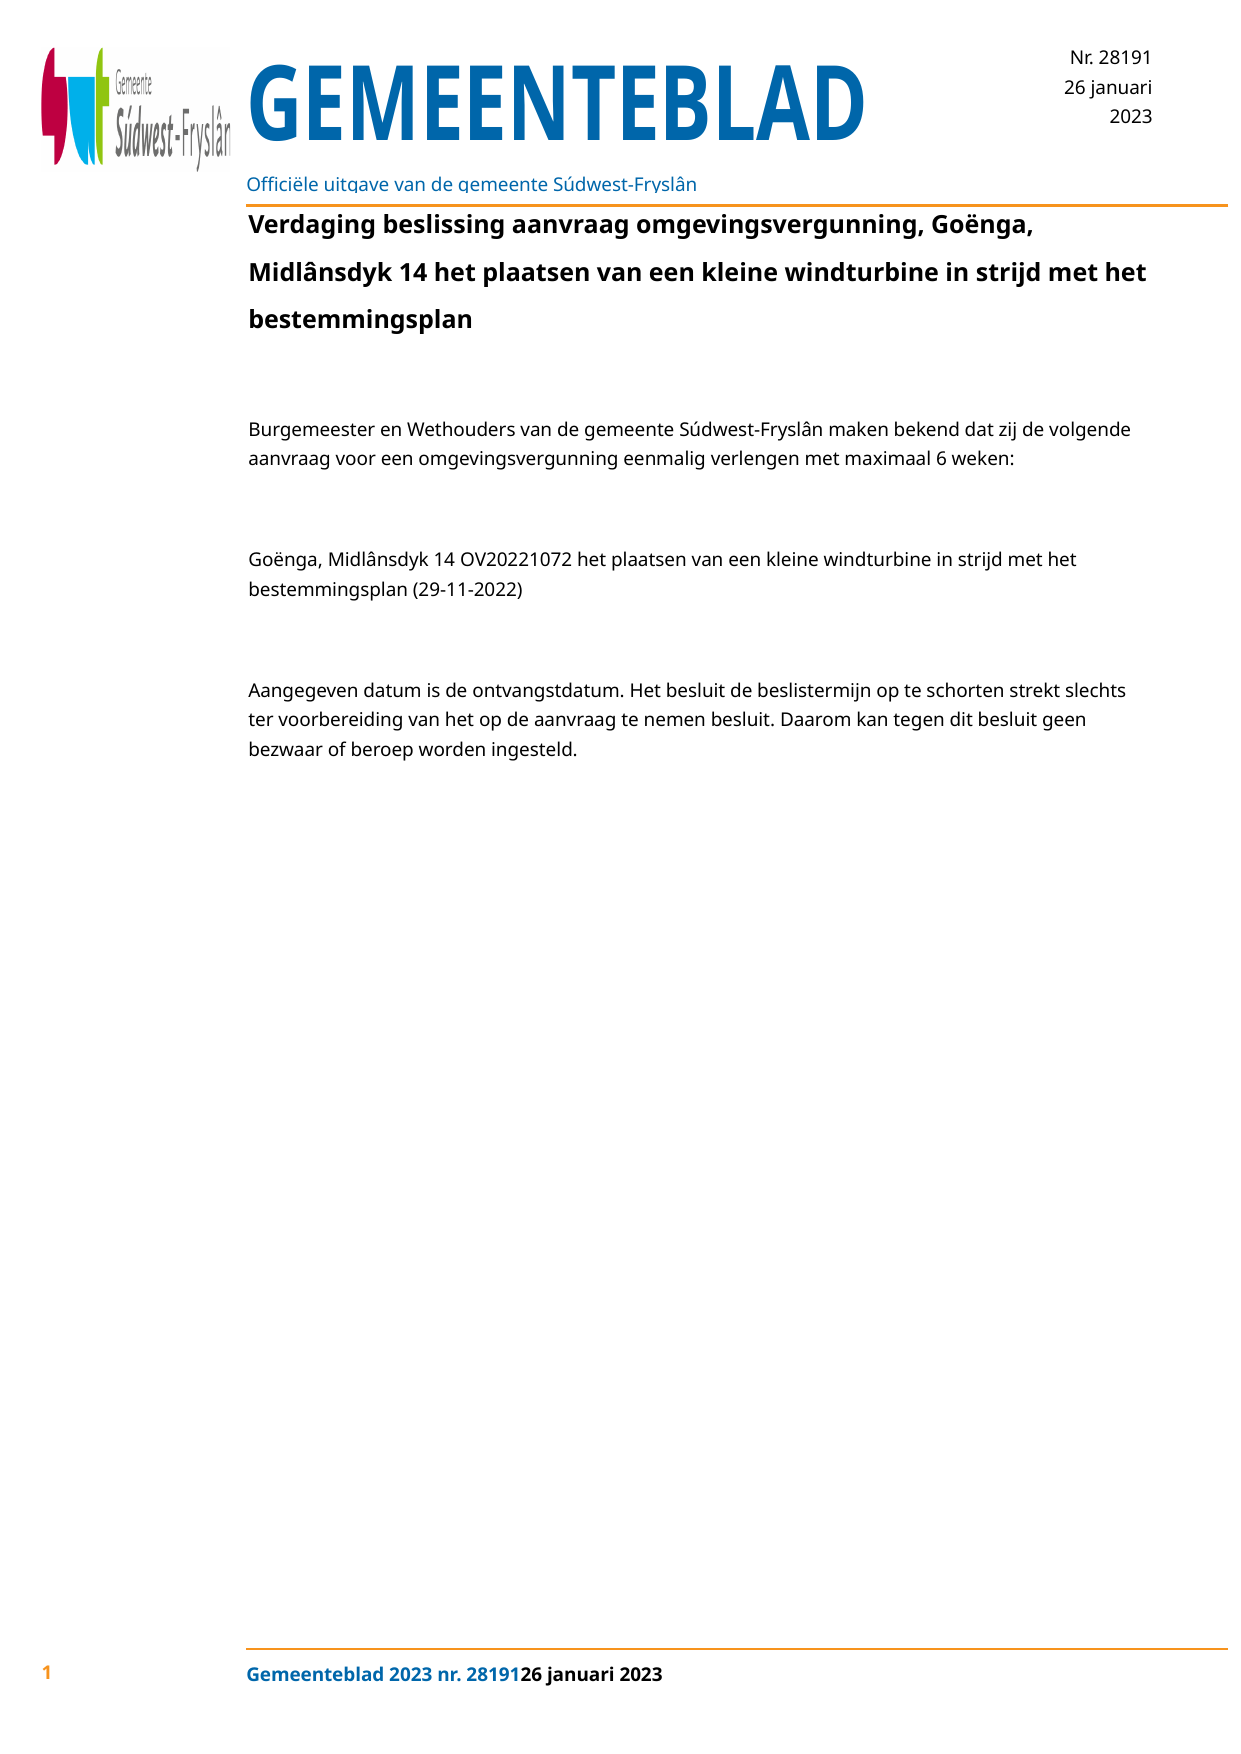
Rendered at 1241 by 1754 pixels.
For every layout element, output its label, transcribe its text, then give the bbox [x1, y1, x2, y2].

picture [41, 47, 231, 172]
text Aangegeven datum is de ontvangstdatum. Het besluit de beslistermijn op te schorten strekt slechts ter voorbereiding van het op de aanvraag te nemen besluit. Daarom kan tegen dit besluit geen bezwaar of beroep worden ingesteld. [248, 677, 1152, 762]
text Verdaging beslissing aanvraag omgevingsvergunning, Goënga, Midlânsdyk 14 het plaatsen van een kleine windturbine in strijd met het bestemmingsplan [248, 207, 1152, 336]
text Burgemeester en Wethouders van de gemeente Súdwest-Fryslân maken bekend dat zij de volgende aanvraag voor een omgevingsvergunning eenmalig verlengen met maximaal 6 weken: [248, 416, 1152, 471]
text Goënga, Midlânsdyk 14 OV20221072 het plaatsen van een kleine windturbine in strijd met het bestemmingsplan (29-11-2022) [248, 546, 1152, 602]
